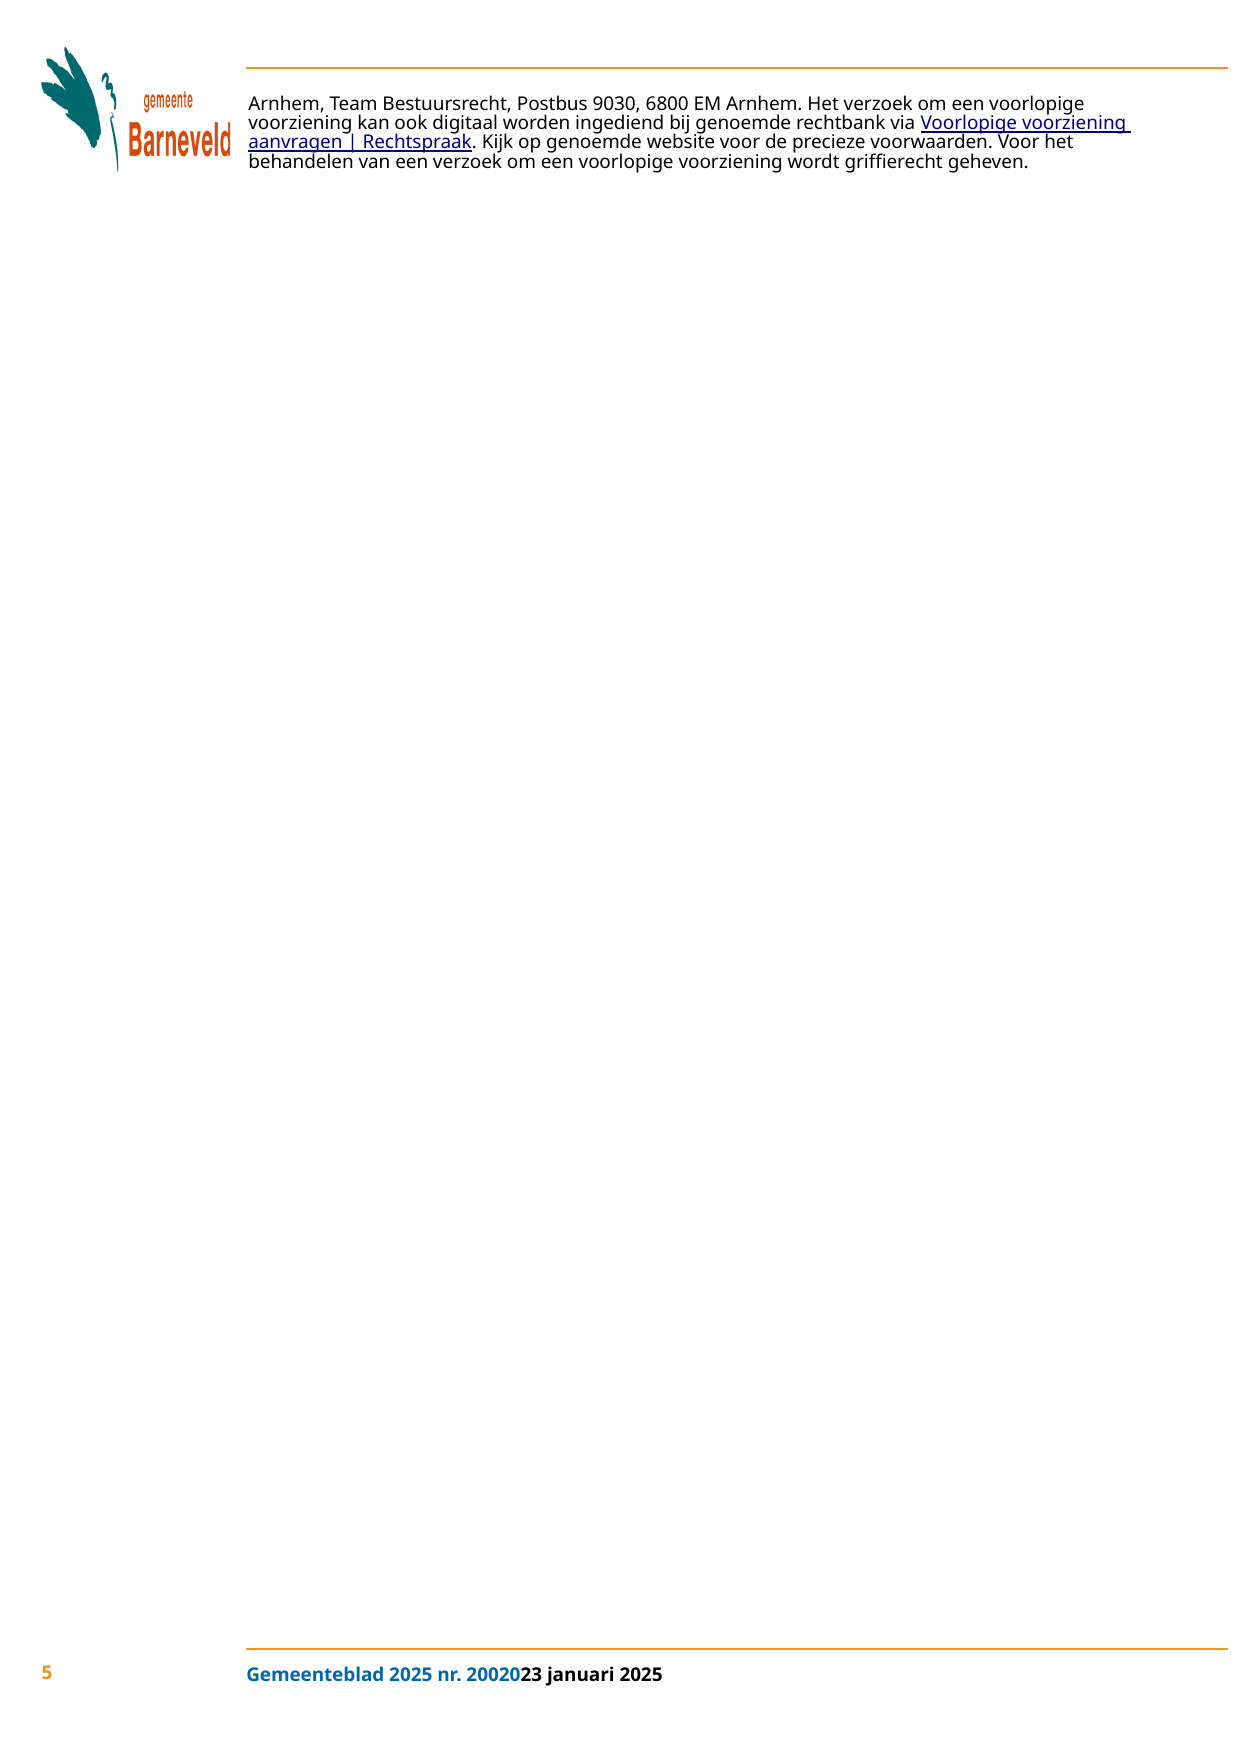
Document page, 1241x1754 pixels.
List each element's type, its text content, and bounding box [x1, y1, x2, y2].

text Arnhem, Team Bestuursrecht, Postbus 9030, 6800 EM Arnhem. Het verzoek om een voorlopige voorziening kan ook digitaal worden ingediend bij genoemde rechtbank via Voorlopige voorziening aanvragen | Rechtspraak. Kijk op genoemde website voor de precieze voorwaarden. Voor het behandelen van een verzoek om een voorlopige voorziening wordt griffierecht geheven. [248, 95, 1152, 172]
picture [41, 47, 231, 172]
